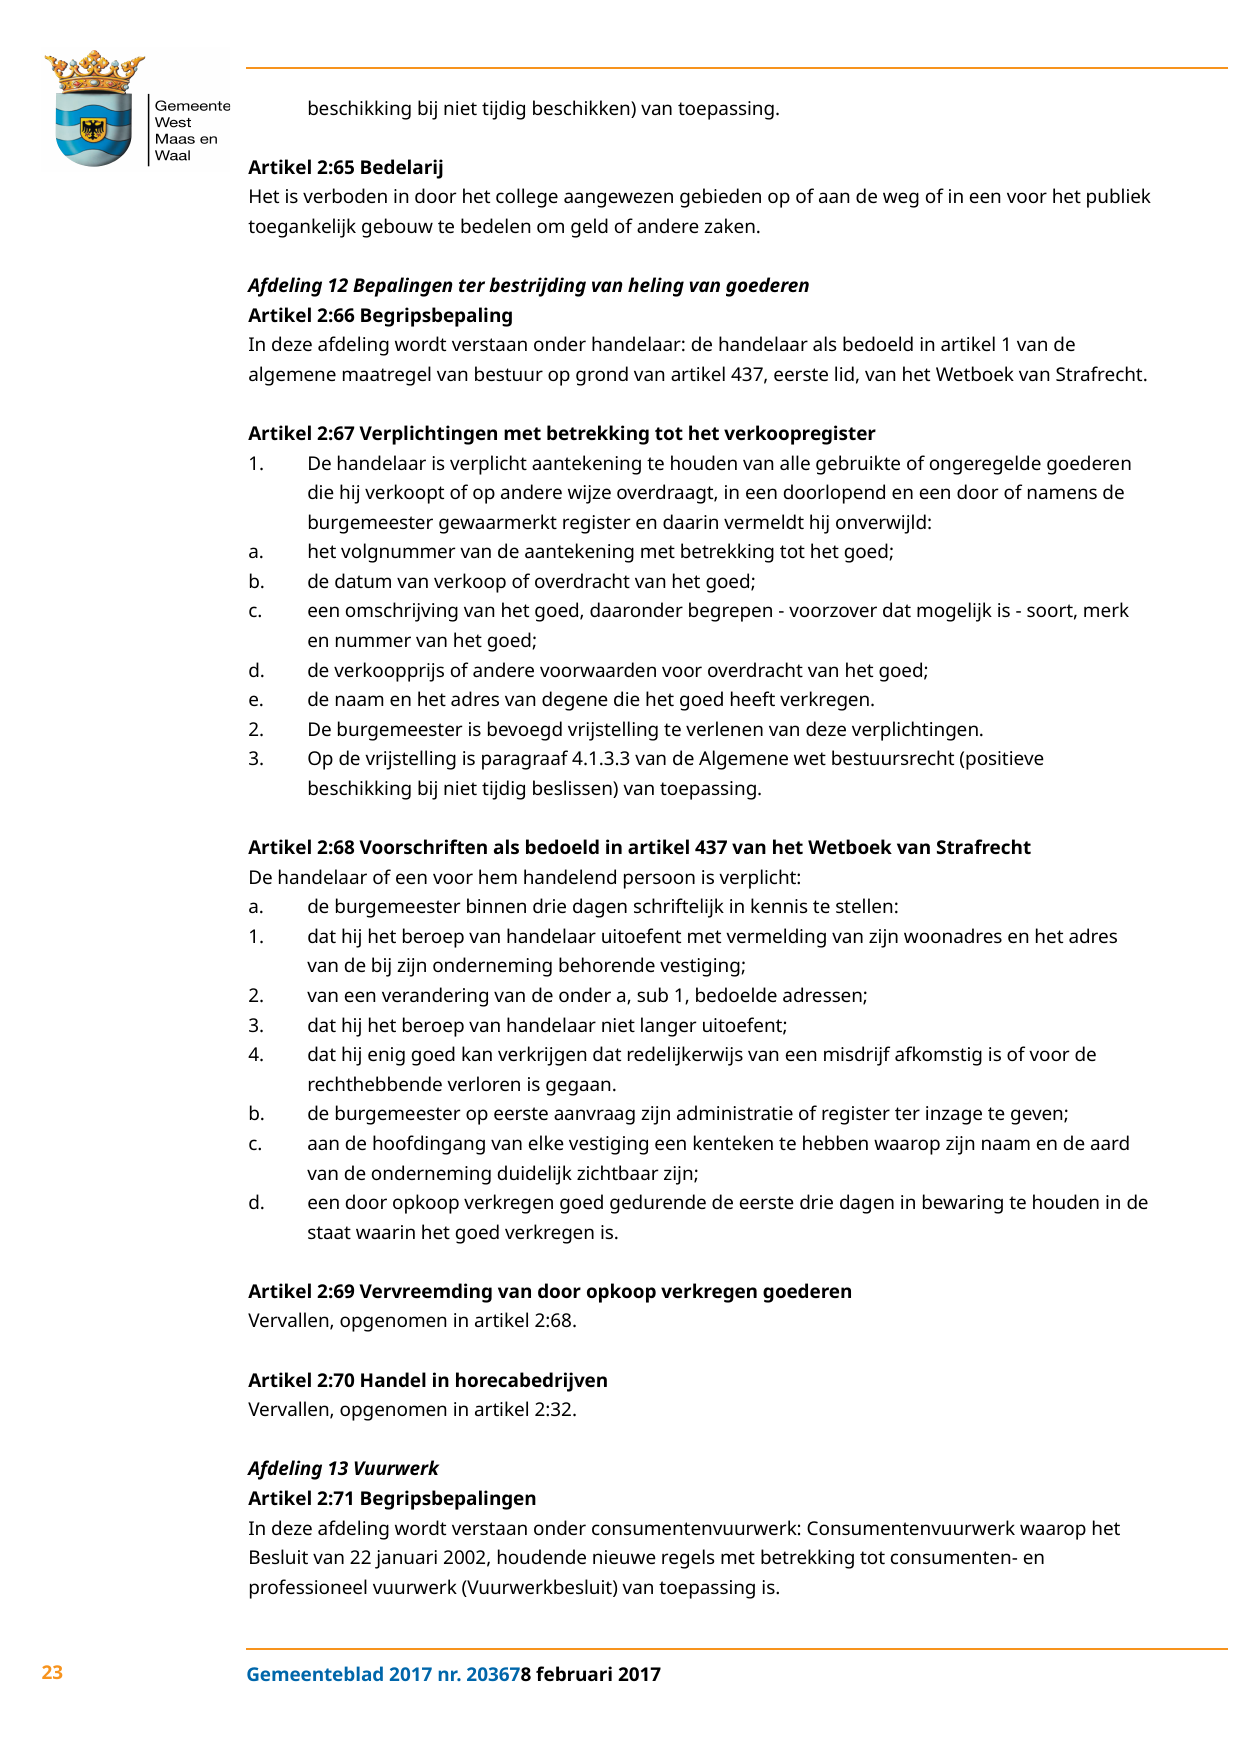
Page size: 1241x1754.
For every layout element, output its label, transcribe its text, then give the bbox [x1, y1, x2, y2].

list de verkoopprijs of andere voorwaarden voor overdracht van het goed; [248, 657, 1152, 683]
text Het is verboden in door het college aangewezen gebieden op of aan de weg of in een voor het publiek toegankelijk gebouw te bedelen om geld of andere zaken. [248, 183, 1152, 239]
text Artikel 2:69 Vervreemding van door opkoop verkregen goederen [248, 1278, 1152, 1304]
list een omschrijving van het goed, daaronder begrepen - voorzover dat mogelijk is - soort, merk en nummer van het goed; [248, 598, 1152, 653]
picture [41, 47, 231, 172]
text Artikel 2:67 Verplichtingen met betrekking tot het verkoopregister [248, 420, 1152, 446]
text Afdeling 13 Vuurwerk [248, 1456, 1152, 1481]
text In deze afdeling wordt verstaan onder handelaar: de handelaar als bedoeld in artikel 1 van de algemene maatregel van bestuur op grond van artikel 437, eerste lid, van het Wetboek van Strafrecht. [248, 331, 1152, 387]
text Vervallen, opgenomen in artikel 2:68. [248, 1308, 1152, 1333]
list de burgemeester op eerste aanvraag zijn administratie of register ter inzage te geven; [248, 1101, 1152, 1126]
text Artikel 2:66 Begripsbepaling [248, 302, 1152, 328]
list Op de vrijstelling is paragraaf 4.1.3.3 van de Algemene wet bestuursrecht (positieve beschikking bij niet tijdig beslissen) van toepassing. [248, 746, 1152, 801]
text Afdeling 12 Bepalingen ter bestrijding van heling van goederen [248, 272, 1152, 298]
text Artikel 2:68 Voorschriften als bedoeld in artikel 437 van het Wetboek van Strafrecht [248, 834, 1152, 860]
list het volgnummer van de aantekening met betrekking tot het goed; [248, 538, 1152, 564]
list van een verandering van de onder a, sub 1, bedoelde adressen; [248, 982, 1152, 1008]
text De handelaar of een voor hem handelend persoon is verplicht: [248, 864, 1152, 890]
list de burgemeester binnen drie dagen schriftelijk in kennis te stellen: [248, 893, 1152, 919]
text Artikel 2:70 Handel in horecabedrijven [248, 1367, 1152, 1393]
list De handelaar is verplicht aantekening te houden van alle gebruikte of ongeregelde goederen die hij verkoopt of op andere wijze overdraagt, in een doorlopend en een door of namens de burgemeester gewaarmerkt register en daarin vermeldt hij onverwijld: [248, 450, 1152, 535]
list beschikking bij niet tijdig beschikken) van toepassing. [248, 95, 1152, 121]
text Artikel 2:65 Bedelarij [248, 154, 1152, 180]
list dat hij enig goed kan verkrijgen dat redelijkerwijs van een misdrijf afkomstig is of voor de rechthebbende verloren is gegaan. [248, 1041, 1152, 1097]
list een door opkoop verkregen goed gedurende de eerste drie dagen in bewaring te houden in de staat waarin het goed verkregen is. [248, 1189, 1152, 1245]
list de datum van verkoop of overdracht van het goed; [248, 568, 1152, 594]
list de naam en het adres van degene die het goed heeft verkregen. [248, 686, 1152, 712]
text Artikel 2:71 Begripsbepalingen [248, 1485, 1152, 1511]
list De burgemeester is bevoegd vrijstelling te verlenen van deze verplichtingen. [248, 716, 1152, 742]
text Vervallen, opgenomen in artikel 2:32. [248, 1396, 1152, 1422]
list dat hij het beroep van handelaar niet langer uitoefent; [248, 1012, 1152, 1038]
list dat hij het beroep van handelaar uitoefent met vermelding van zijn woonadres en het adres van de bij zijn onderneming behorende vestiging; [248, 923, 1152, 978]
text In deze afdeling wordt verstaan onder consumentenvuurwerk: Consumentenvuurwerk waarop het Besluit van 22 januari 2002, houdende nieuwe regels met betrekking tot consumenten- en professioneel vuurwerk (Vuurwerkbesluit) van toepassing is. [248, 1515, 1152, 1600]
list aan de hoofdingang van elke vestiging een kenteken te hebben waarop zijn naam en de aard van de onderneming duidelijk zichtbaar zijn; [248, 1130, 1152, 1186]
